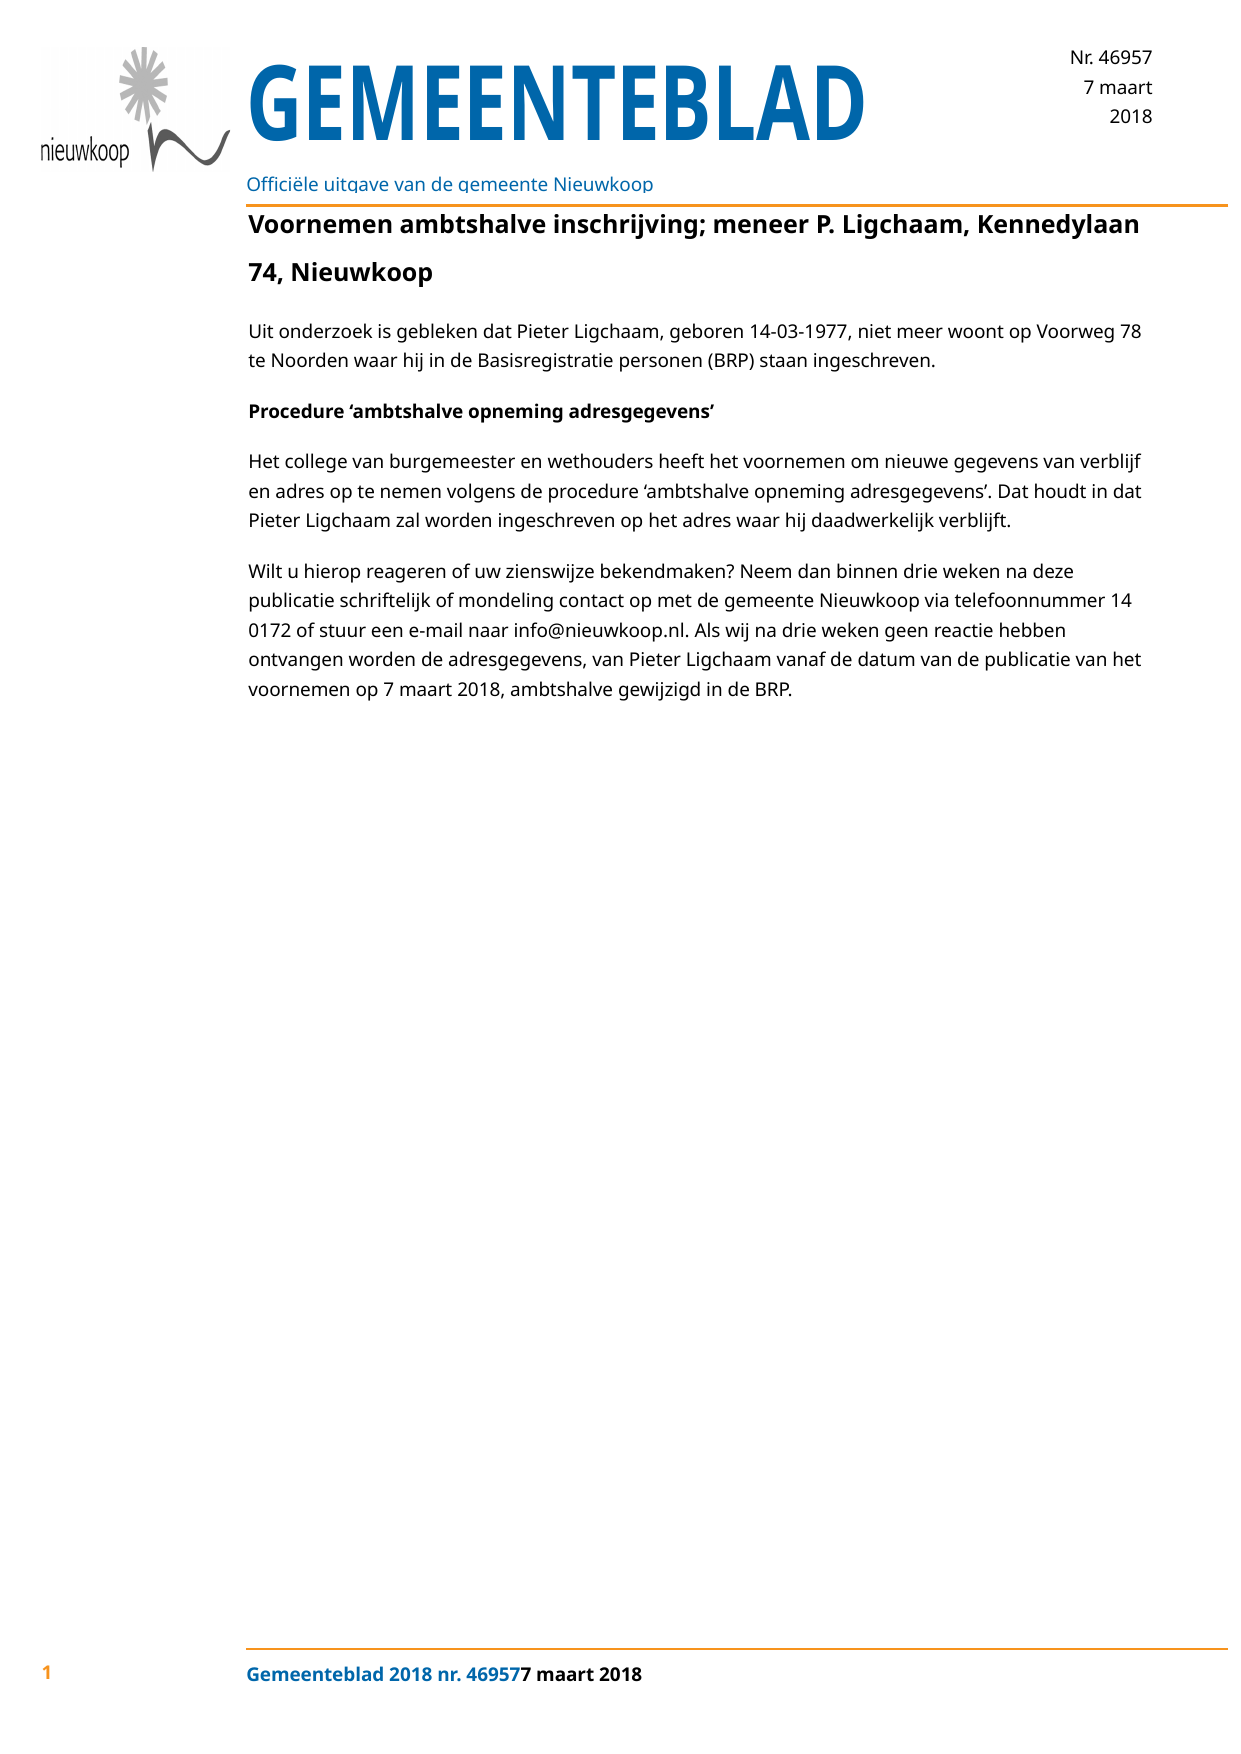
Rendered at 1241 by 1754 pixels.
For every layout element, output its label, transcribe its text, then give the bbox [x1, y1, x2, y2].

text Uit onderzoek is gebleken dat Pieter Ligchaam, geboren 14-03-1977, niet meer woont op Voorweg 78 te Noorden waar hij in de Basisregistratie personen (BRP) staan ingeschreven. [248, 318, 1152, 373]
text Voornemen ambtshalve inschrijving; meneer P. Ligchaam, Kennedylaan 74, Nieuwkoop [248, 207, 1152, 288]
text Het college van burgemeester en wethouders heeft het voornemen om nieuwe gegevens van verblijf en adres op te nemen volgens de procedure ‘ambtshalve opneming adresgegevens’. Dat houdt in dat Pieter Ligchaam zal worden ingeschreven op het adres waar hij daadwerkelijk verblijft. [248, 448, 1152, 533]
picture [41, 47, 231, 172]
text Procedure ‘ambtshalve opneming adresgegevens’ [248, 398, 1152, 424]
text Wilt u hierop reageren of uw zienswijze bekendmaken? Neem dan binnen drie weken na deze publicatie schriftelijk of mondeling contact op met de gemeente Nieuwkoop via telefoonnummer 14 0172 of stuur een e-mail naar info@nieuwkoop.nl. Als wij na drie weken geen reactie hebben ontvangen worden de adresgegevens, van Pieter Ligchaam vanaf de datum van de publicatie van het voornemen op 7 maart 2018, ambtshalve gewijzigd in de BRP. [248, 558, 1152, 702]
